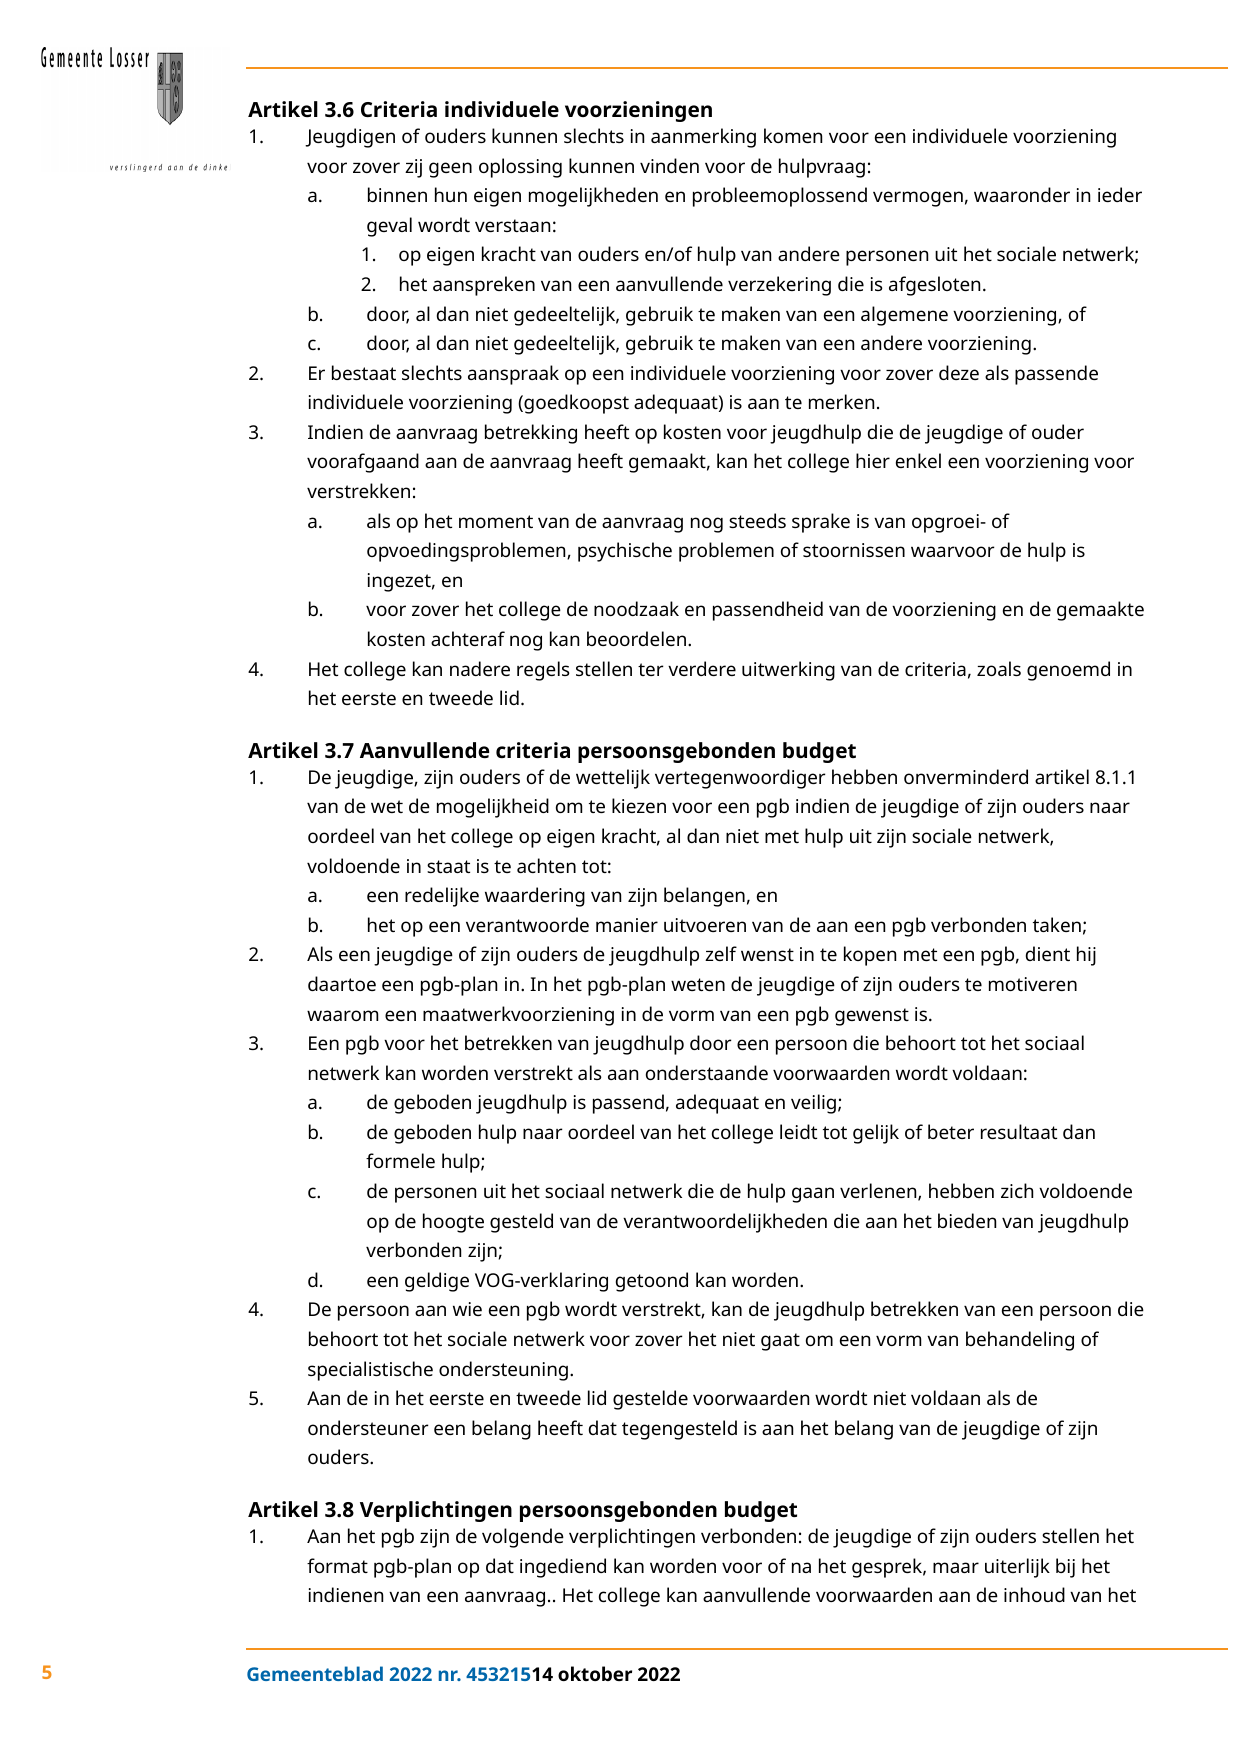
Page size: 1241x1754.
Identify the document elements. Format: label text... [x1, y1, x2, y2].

text Artikel 3.8 Verplichtingen persoonsgebonden budget [248, 1495, 1152, 1523]
text Artikel 3.6 Criteria individuele voorzieningen [248, 95, 1152, 123]
list Als een jeugdige of zijn ouders de jeugdhulp zelf wenst in te kopen met een pgb, dient hij daartoe een pgb-plan in. In het pgb-plan weten de jeugdige of zijn ouders te motiveren waarom een maatwerkvoorziening in de vorm van een pgb gewenst is. [248, 942, 1152, 1027]
list een geldige VOG-verklaring getoond kan worden. [307, 1267, 1152, 1293]
list het op een verantwoorde manier uitvoeren van de aan een pgb verbonden taken; [307, 912, 1152, 938]
list Het college kan nadere regels stellen ter verdere uitwerking van de criteria, zoals genoemd in het eerste en tweede lid. [248, 656, 1152, 711]
list voor zover het college de noodzaak en passendheid van de voorziening en de gemaakte kosten achteraf nog kan beoordelen. [307, 597, 1152, 652]
list De persoon aan wie een pgb wordt verstrekt, kan de jeugdhulp betrekken van een persoon die behoort tot het sociale netwerk voor zover het niet gaat om een vorm van behandeling of specialistische ondersteuning. [248, 1297, 1152, 1382]
list door, al dan niet gedeeltelijk, gebruik te maken van een andere voorziening. [307, 330, 1152, 356]
list de geboden jeugdhulp is passend, adequaat en veilig; [307, 1089, 1152, 1115]
list Indien de aanvraag betrekking heeft op kosten voor jeugdhulp die de jeugdige of ouder voorafgaand aan de aanvraag heeft gemaakt, kan het college hier enkel een voorziening voor verstrekken: [248, 419, 1152, 504]
list de personen uit het sociaal netwerk die de hulp gaan verlenen, hebben zich voldoende op de hoogte gesteld van de verantwoordelijkheden die aan het bieden van jeugdhulp verbonden zijn; [307, 1178, 1152, 1263]
list Er bestaat slechts aanspraak op een individuele voorziening voor zover deze als passende individuele voorziening (goedkoopst adequaat) is aan te merken. [248, 360, 1152, 415]
list Aan de in het eerste en tweede lid gestelde voorwaarden wordt niet voldaan als de ondersteuner een belang heeft dat tegengesteld is aan het belang van de jeugdige of zijn ouders. [248, 1385, 1152, 1470]
list Een pgb voor het betrekken van jeugdhulp door een persoon die behoort tot het sociaal netwerk kan worden verstrekt als aan onderstaande voorwaarden wordt voldaan: [248, 1030, 1152, 1086]
list een redelijke waardering van zijn belangen, en [307, 882, 1152, 908]
list door, al dan niet gedeeltelijk, gebruik te maken van een algemene voorziening, of [307, 301, 1152, 326]
list op eigen kracht van ouders en/of hulp van andere personen uit het sociale netwerk; [361, 242, 1152, 267]
list binnen hun eigen mogelijkheden en probleemoplossend vermogen, waaronder in ieder geval wordt verstaan: [307, 182, 1152, 238]
list als op het moment van de aanvraag nog steeds sprake is van opgroei- of opvoedingsproblemen, psychische problemen of stoornissen waarvoor de hulp is ingezet, en [307, 508, 1152, 593]
list Aan het pgb zijn de volgende verplichtingen verbonden: de jeugdige of zijn ouders stellen het format pgb-plan op dat ingediend kan worden voor of na het gesprek, maar uiterlijk bij het indienen van een aanvraag.. Het college kan aanvullende voorwaarden aan de inhoud van het [248, 1523, 1152, 1608]
list de geboden hulp naar oordeel van het college leidt tot gelijk of beter resultaat dan formele hulp; [307, 1119, 1152, 1174]
picture [41, 47, 231, 172]
list De jeugdige, zijn ouders of de wettelijk vertegenwoordiger hebben onverminderd artikel 8.1.1 van de wet de mogelijkheid om te kiezen voor een pgb indien de jeugdige of zijn ouders naar oordeel van het college op eigen kracht, al dan niet met hulp uit zijn sociale netwerk, voldoende in staat is te achten tot: [248, 764, 1152, 879]
list het aanspreken van een aanvullende verzekering die is afgesloten. [361, 271, 1152, 297]
text Artikel 3.7 Aanvullende criteria persoonsgebonden budget [248, 736, 1152, 764]
list Jeugdigen of ouders kunnen slechts in aanmerking komen voor een individuele voorziening voor zover zij geen oplossing kunnen vinden voor de hulpvraag: [248, 123, 1152, 178]
